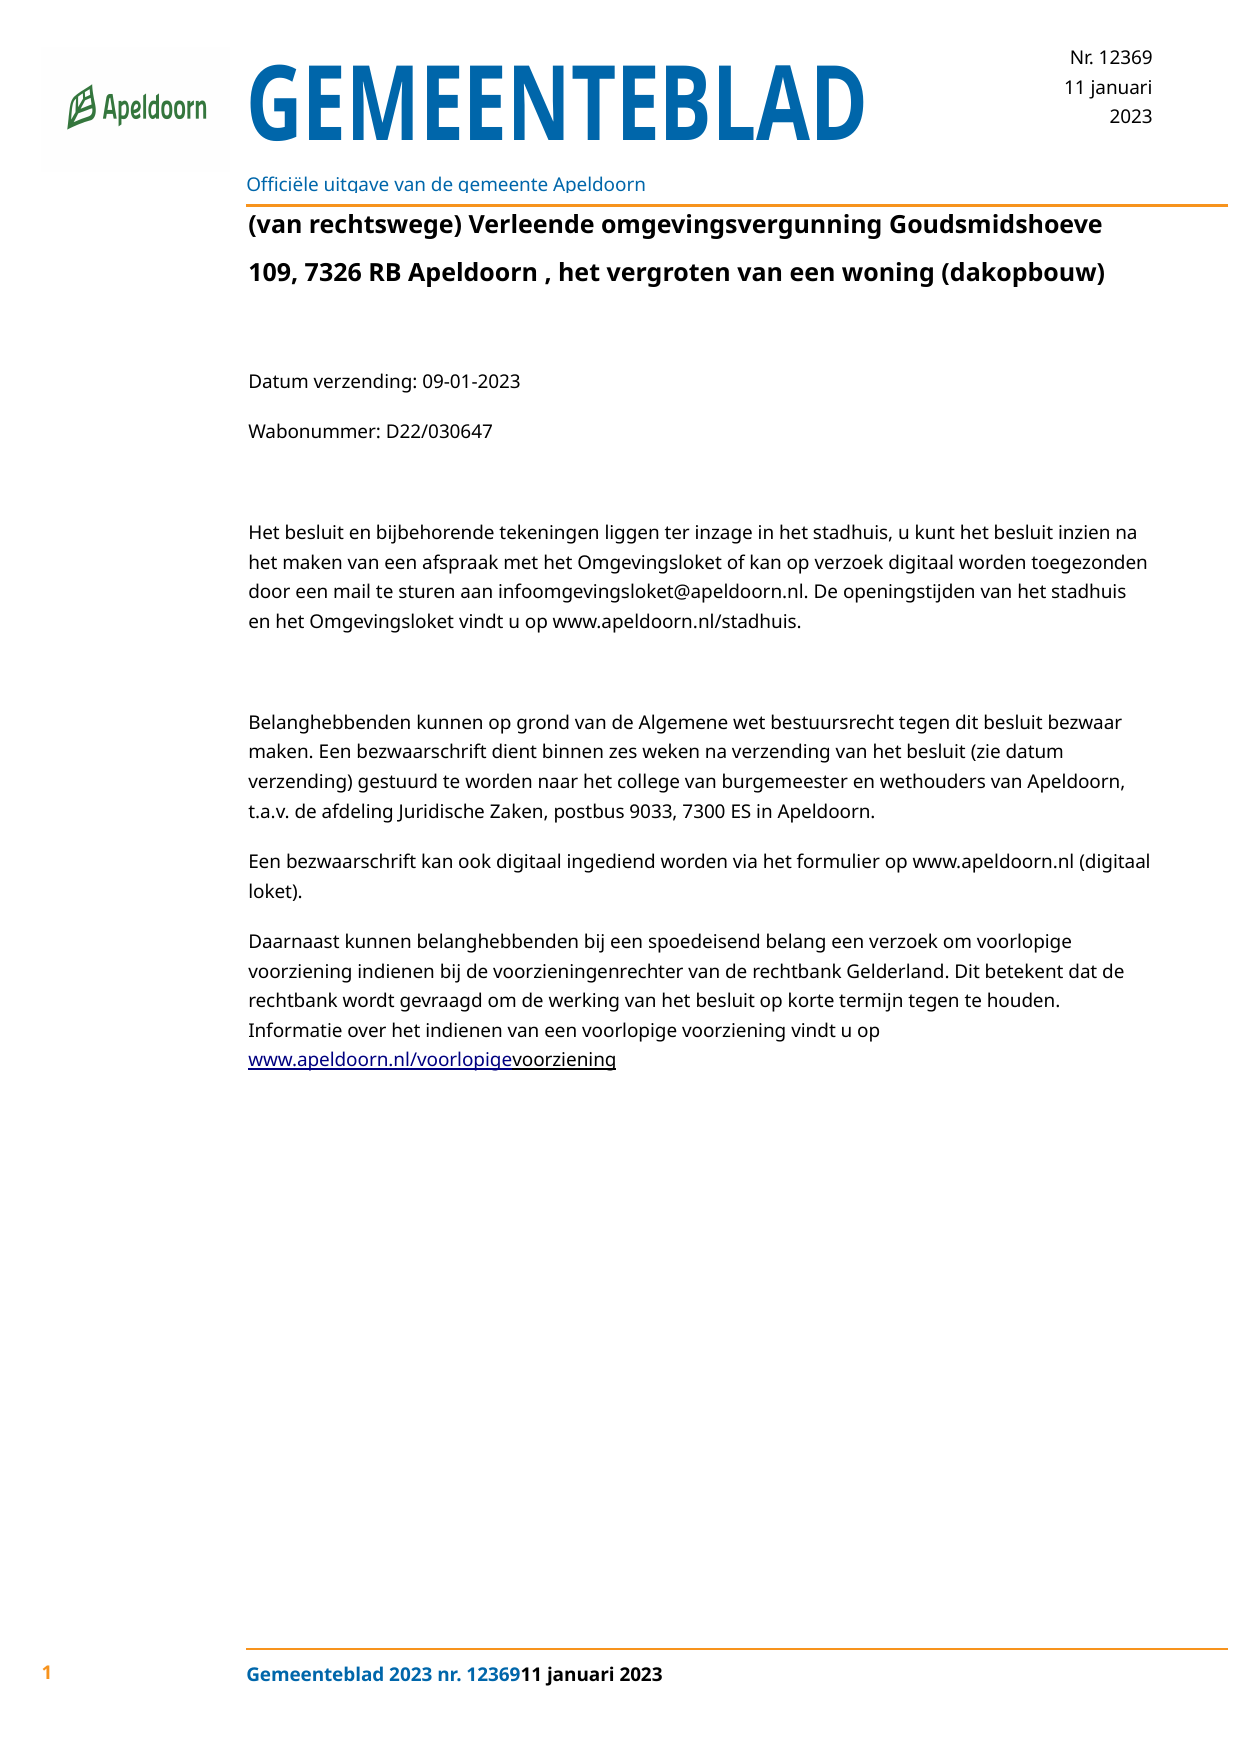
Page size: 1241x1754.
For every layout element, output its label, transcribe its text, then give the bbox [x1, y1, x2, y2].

text Daarnaast kunnen belanghebbenden bij een spoedeisend belang een verzoek om voorlopige voorziening indienen bij de voorzieningenrechter van de rechtbank Gelderland. Dit betekent dat de rechtbank wordt gevraagd om de werking van het besluit op korte termijn tegen te houden. Informatie over het indienen van een voorlopige voorziening vindt u op www.apeldoorn.nl/voorlopigevoorziening [248, 928, 1152, 1072]
text Wabonummer: D22/030647 [248, 419, 1152, 444]
text Datum verzending: 09-01-2023 [248, 368, 1152, 394]
text (van rechtswege) Verleende omgevingsvergunning Goudsmidshoeve 109, 7326 RB Apeldoorn , het vergroten van een woning (dakopbouw) [248, 207, 1152, 288]
text Een bezwaarschrift kan ook digitaal ingediend worden via het formulier op www.apeldoorn.nl (digitaal loket). [248, 848, 1152, 904]
text Het besluit en bijbehorende tekeningen liggen ter inzage in het stadhuis, u kunt het besluit inzien na het maken van een afspraak met het Omgevingsloket of kan op verzoek digitaal worden toegezonden door een mail te sturen aan infoomgevingsloket@apeldoorn.nl. De openingstijden van het stadhuis en het Omgevingsloket vindt u op www.apeldoorn.nl/stadhuis. [248, 519, 1152, 634]
text Belanghebbenden kunnen op grond van de Algemene wet bestuursrecht tegen dit besluit bezwaar maken. Een bezwaarschrift dient binnen zes weken na verzending van het besluit (zie datum verzending) gestuurd te worden naar het college van burgemeester en wethouders van Apeldoorn, t.a.v. de afdeling Juridische Zaken, postbus 9033, 7300 ES in Apeldoorn. [248, 709, 1152, 824]
picture [41, 47, 231, 172]
